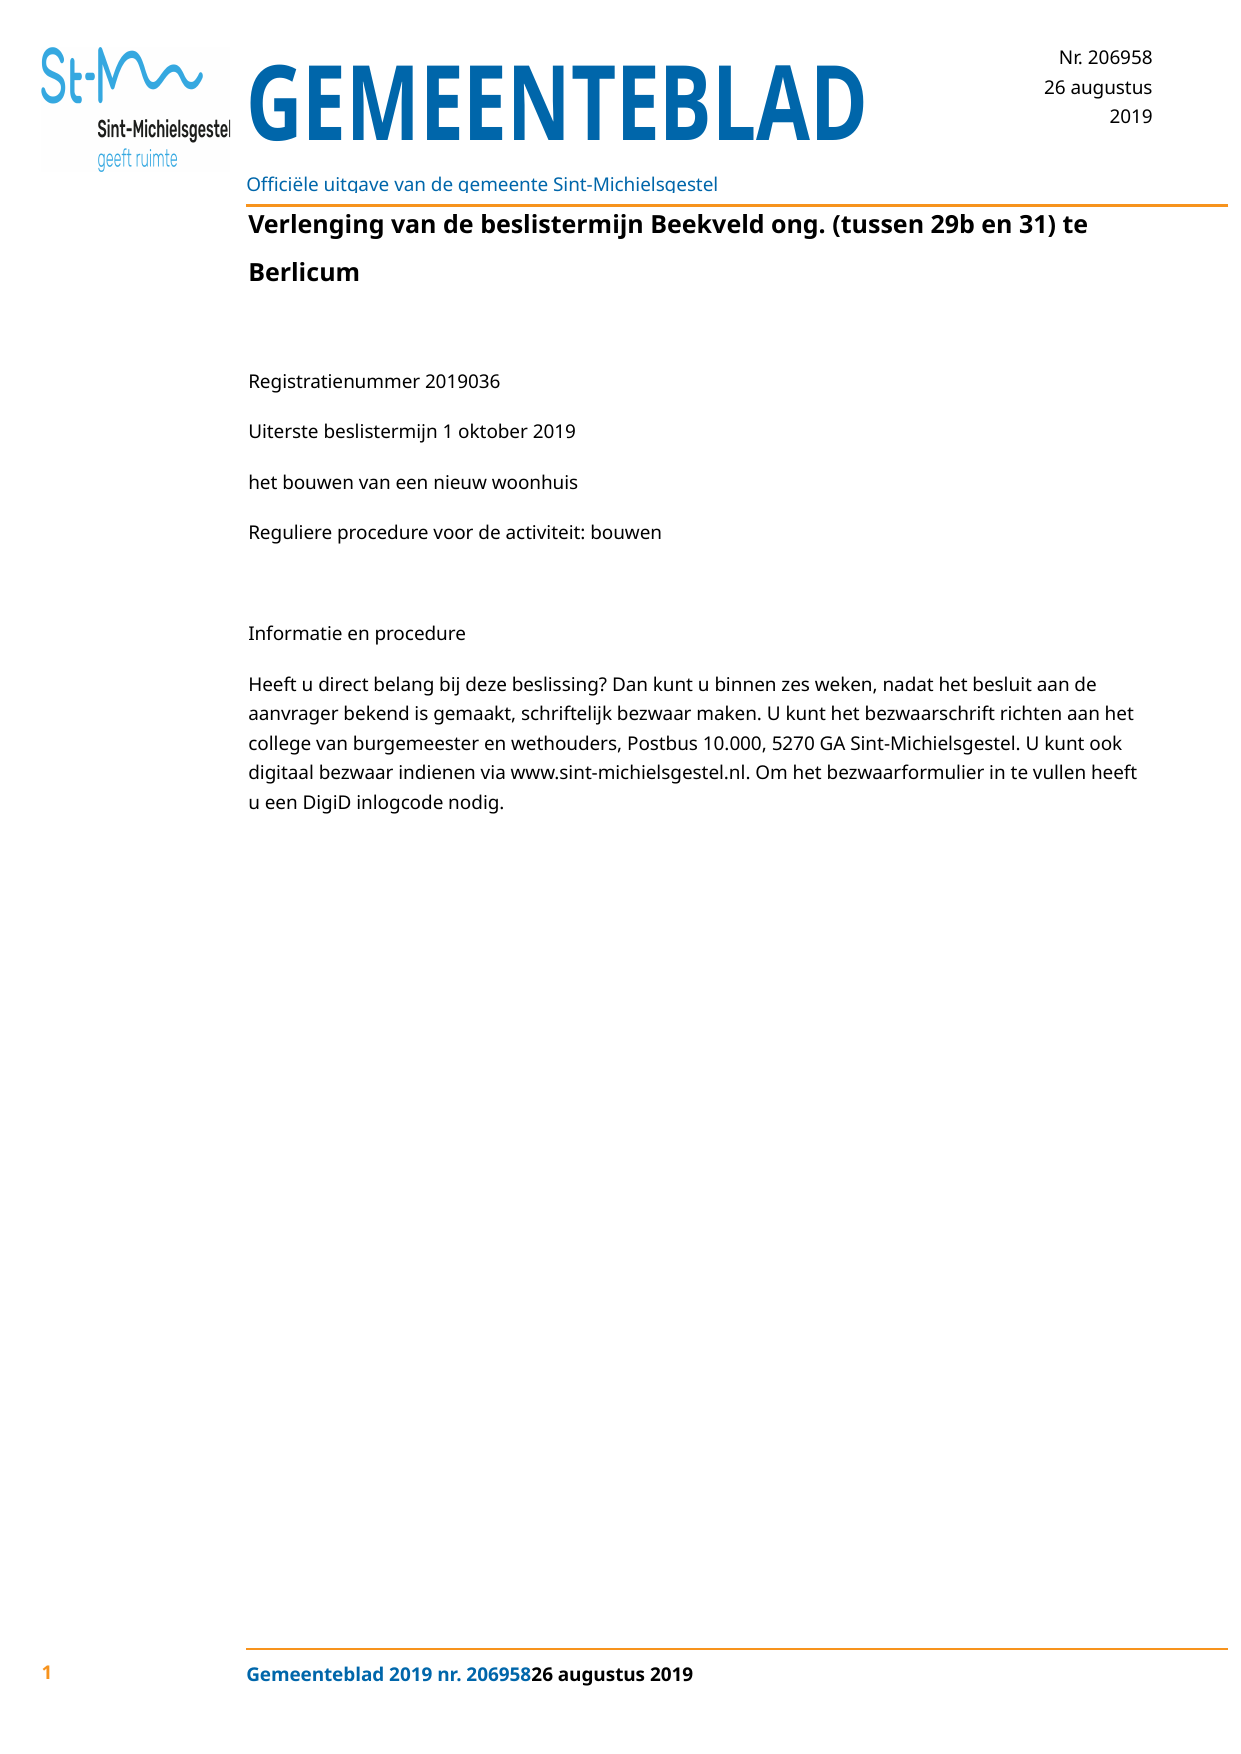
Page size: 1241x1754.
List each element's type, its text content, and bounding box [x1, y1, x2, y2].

text Heeft u direct belang bij deze beslissing? Dan kunt u binnen zes weken, nadat het besluit aan de aanvrager bekend is gemaakt, schriftelijk bezwaar maken. U kunt het bezwaarschrift richten aan het college van burgemeester en wethouders, Postbus 10.000, 5270 GA Sint-Michielsgestel. U kunt ook digitaal bezwaar indienen via www.sint-michielsgestel.nl. Om het bezwaarformulier in te vullen heeft u een DigiD inlogcode nodig. [248, 671, 1152, 815]
text Informatie en procedure [248, 620, 1152, 646]
text Registratienummer 2019036 [248, 368, 1152, 394]
text Reguliere procedure voor de activiteit: bouwen [248, 519, 1152, 545]
picture [41, 47, 231, 172]
text Verlenging van de beslistermijn Beekveld ong. (tussen 29b en 31) te Berlicum [248, 207, 1152, 288]
text Uiterste beslistermijn 1 oktober 2019 [248, 419, 1152, 444]
text het bouwen van een nieuw woonhuis [248, 469, 1152, 495]
